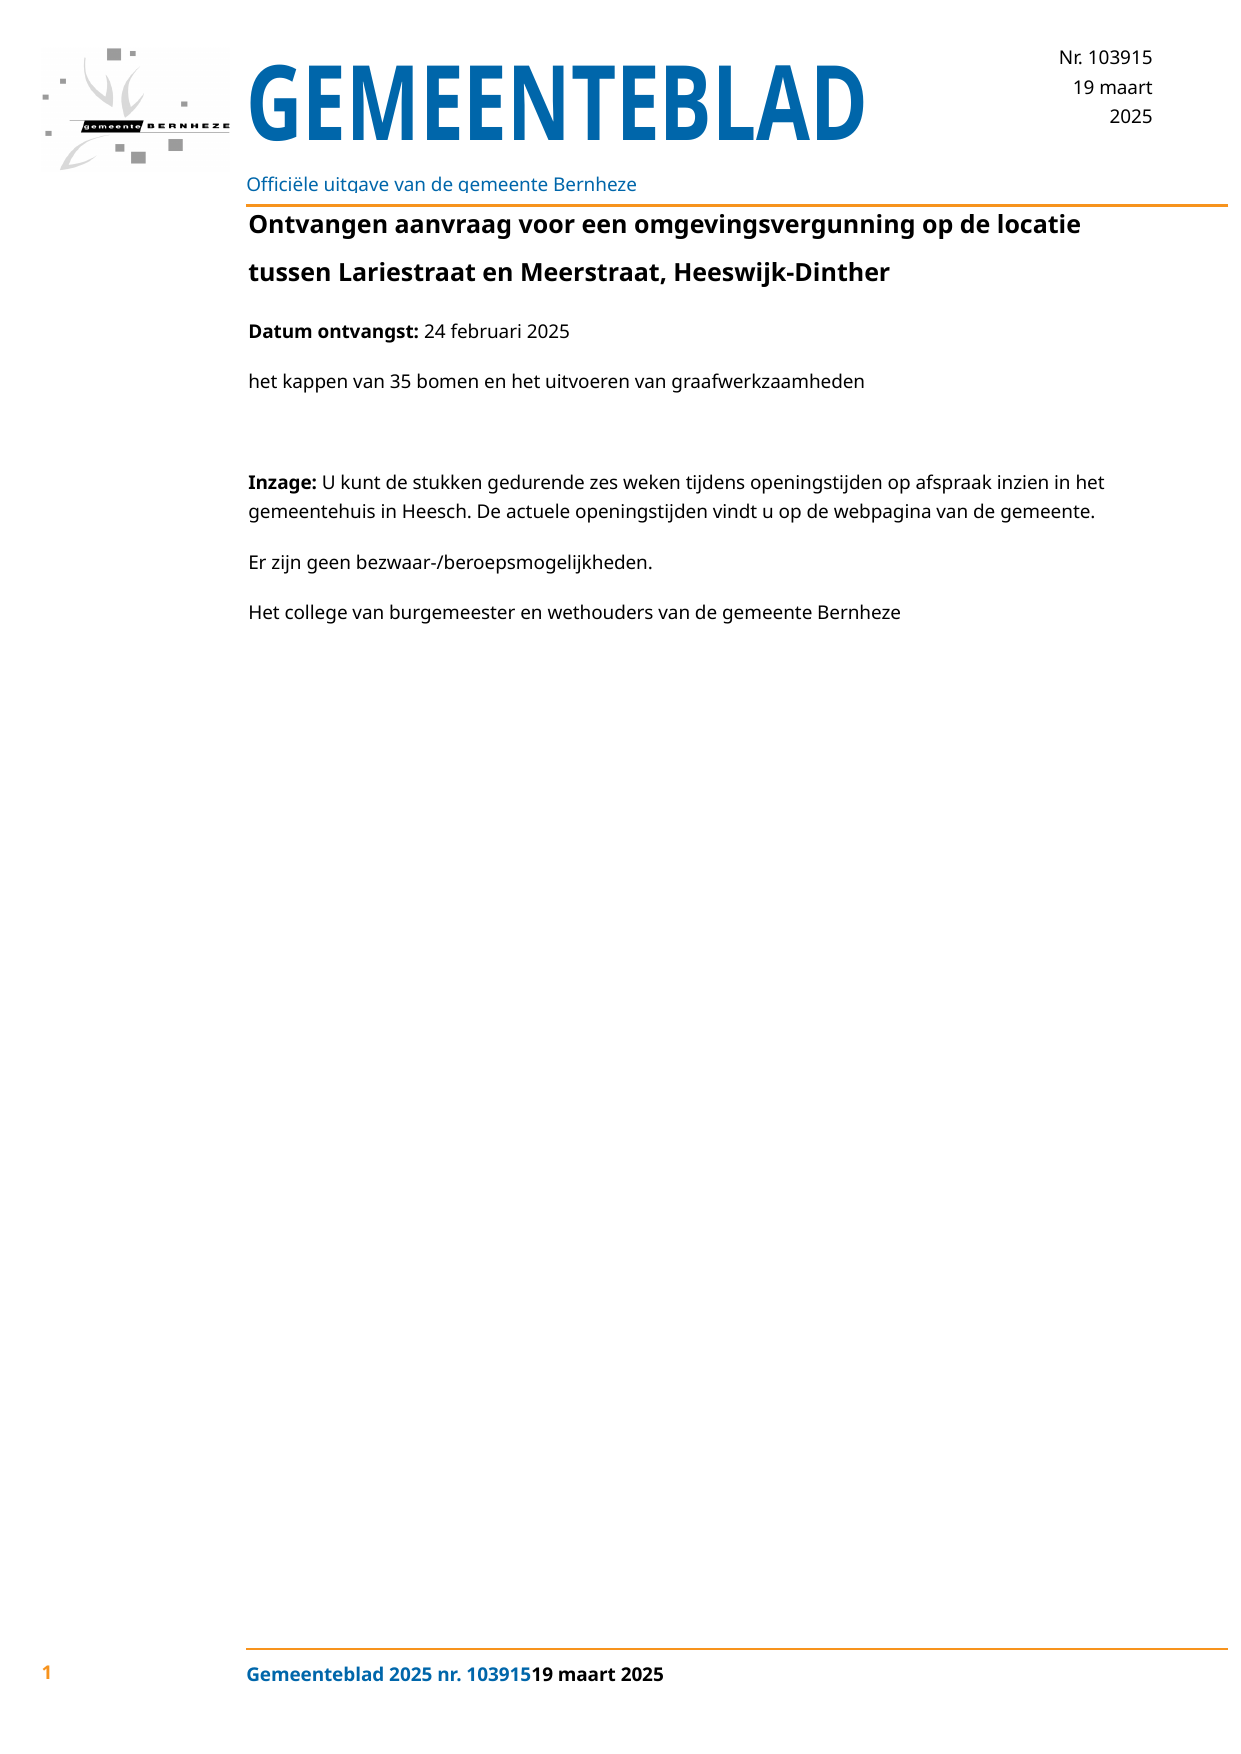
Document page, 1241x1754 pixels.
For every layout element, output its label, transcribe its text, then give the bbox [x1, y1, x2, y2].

picture [41, 47, 231, 172]
text het kappen van 35 bomen en het uitvoeren van graafwerkzaamheden [248, 368, 1152, 394]
text Ontvangen aanvraag voor een omgevingsvergunning op de locatie tussen Lariestraat en Meerstraat, Heeswijk-Dinther [248, 207, 1152, 288]
text Het college van burgemeester en wethouders van de gemeente Bernheze [248, 599, 1152, 625]
text Inzage: U kunt de stukken gedurende zes weken tijdens openingstijden op afspraak inzien in het gemeentehuis in Heesch. De actuele openingstijden vindt u op de webpagina van de gemeente. [248, 469, 1152, 524]
text Er zijn geen bezwaar-/beroepsmogelijkheden. [248, 549, 1152, 575]
text Datum ontvangst: 24 februari 2025 [248, 318, 1152, 344]
